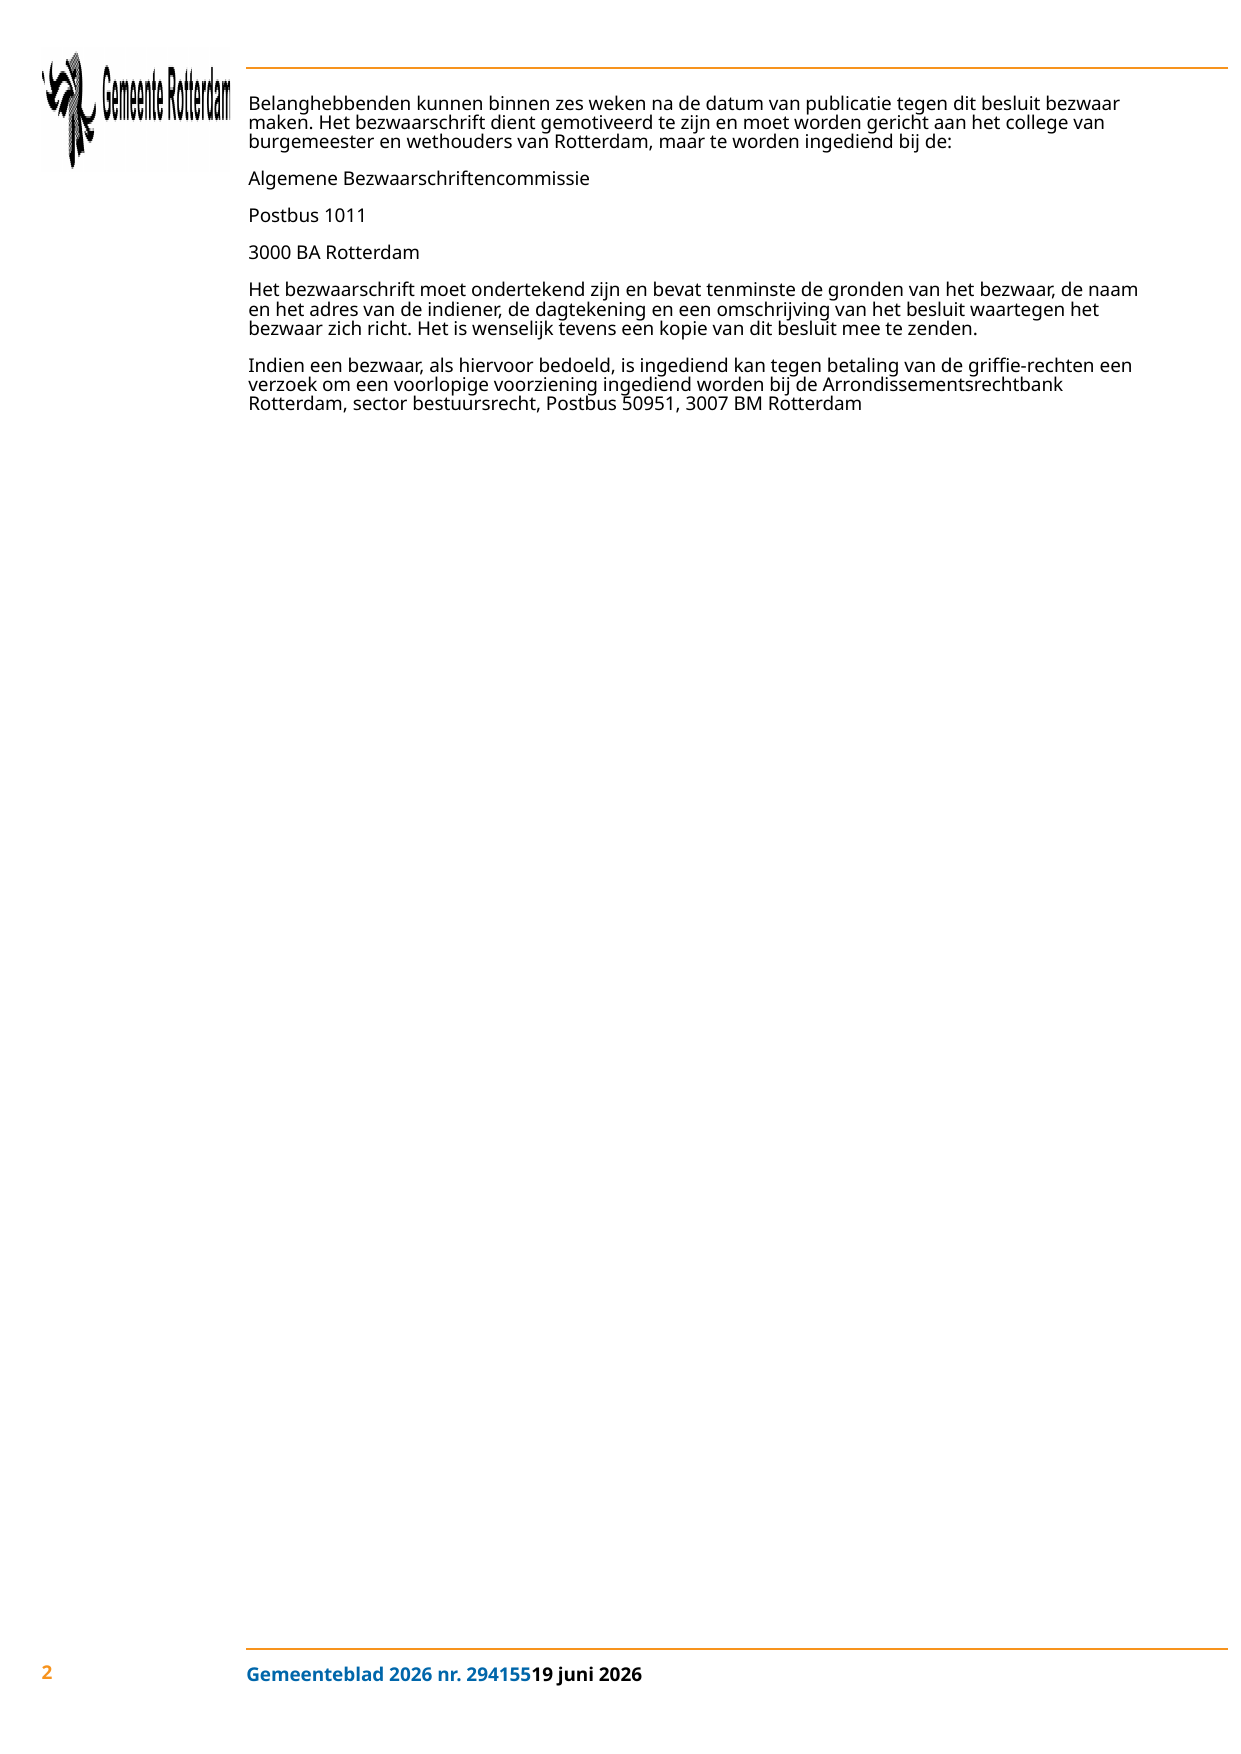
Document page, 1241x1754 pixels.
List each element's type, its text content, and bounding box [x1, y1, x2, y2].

text Het bezwaarschrift moet ondertekend zijn en bevat tenminste de gronden van het bezwaar, de naam en het adres van de indiener, de dagtekening en een omschrijving van het besluit waartegen het bezwaar zich richt. Het is wenselijk tevens een kopie van dit besluit mee te zenden. [248, 281, 1152, 339]
picture [41, 47, 231, 172]
text Algemene Bezwaarschriftencommissie [248, 170, 1152, 190]
text 3000 BA Rotterdam [248, 244, 1152, 264]
text Postbus 1011 [248, 207, 1152, 227]
text Indien een bezwaar, als hiervoor bedoeld, is ingediend kan tegen betaling van de griffie-rechten een verzoek om een voorlopige voorziening ingediend worden bij de Arrondissementsrechtbank Rotterdam, sector bestuursrecht, Postbus 50951, 3007 BM Rotterdam [248, 357, 1152, 415]
text Belanghebbenden kunnen binnen zes weken na de datum van publicatie tegen dit besluit bezwaar maken. Het bezwaarschrift dient gemotiveerd te zijn en moet worden gericht aan het college van burgemeester en wethouders van Rotterdam, maar te worden ingediend bij de: [248, 95, 1152, 153]
